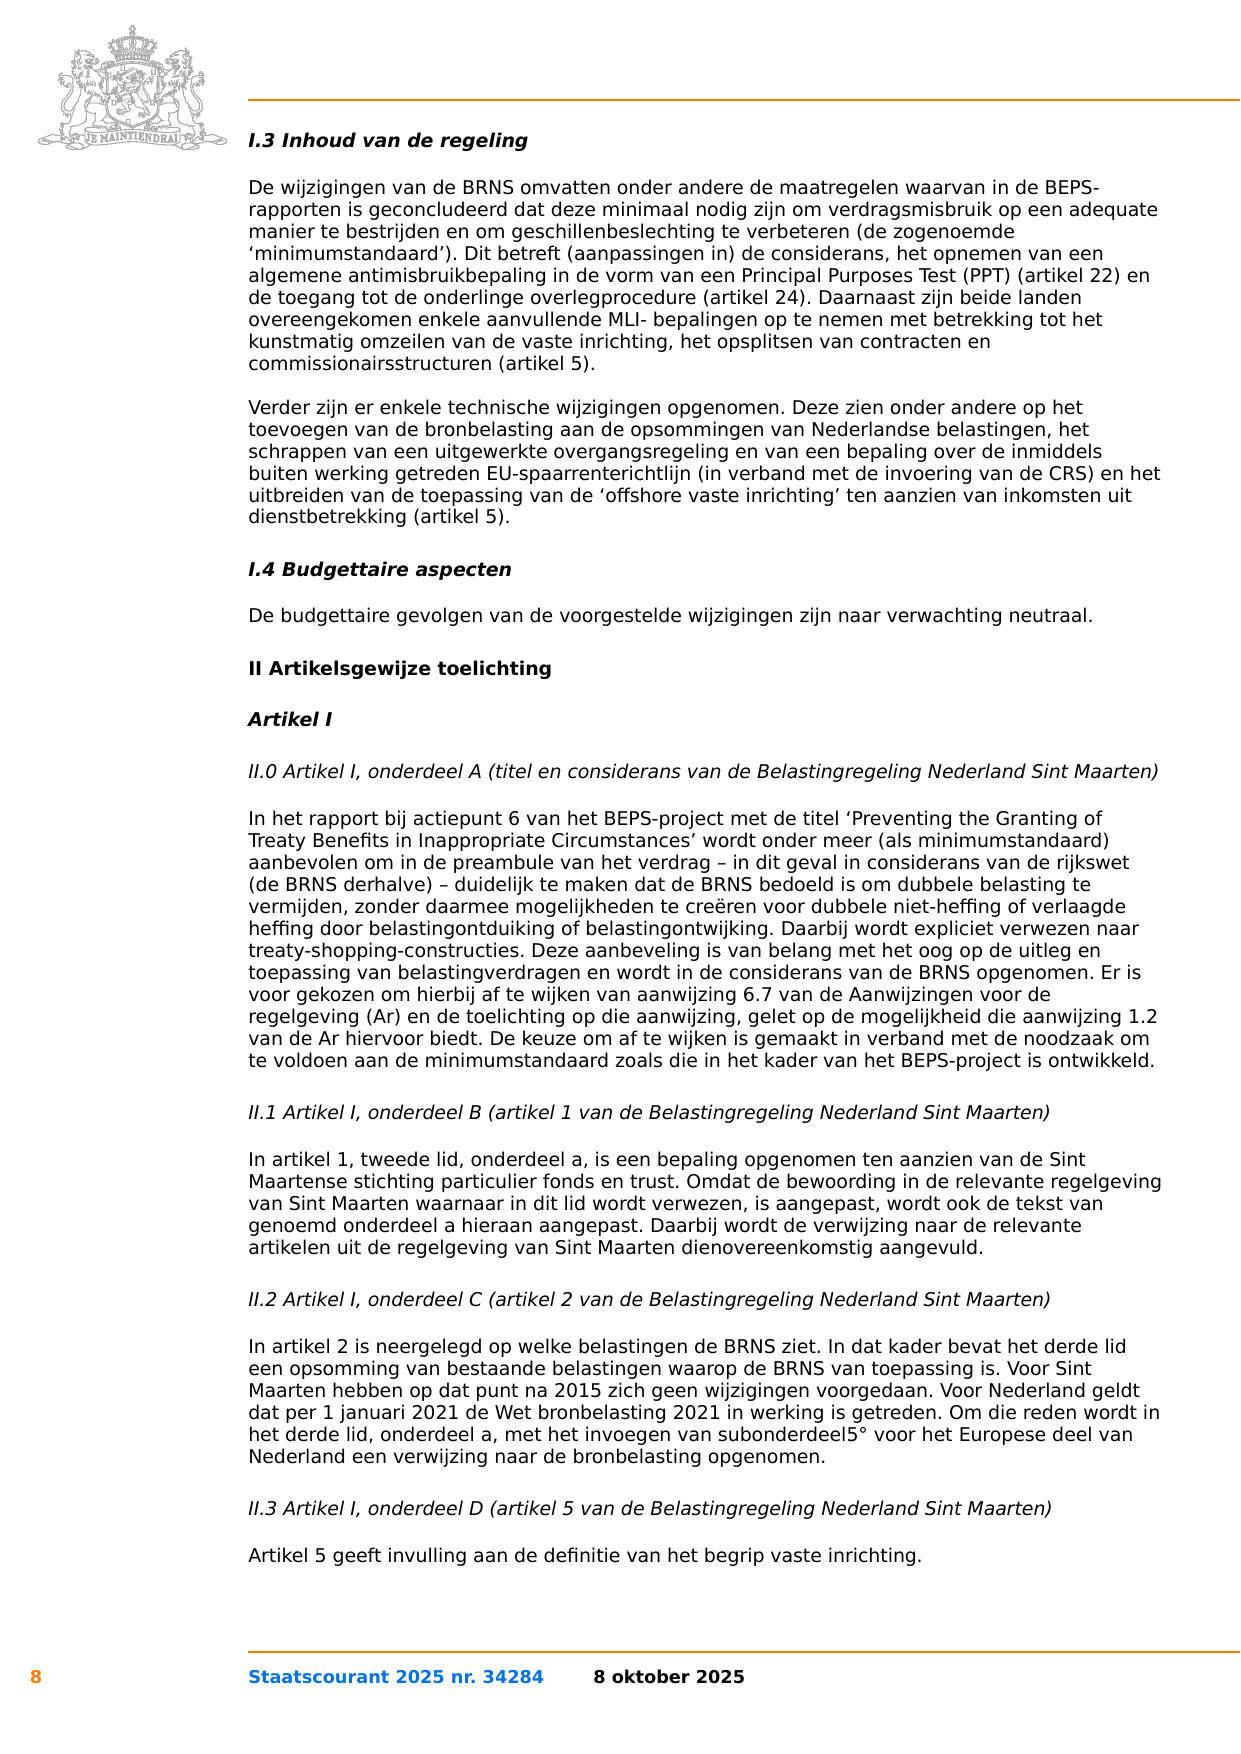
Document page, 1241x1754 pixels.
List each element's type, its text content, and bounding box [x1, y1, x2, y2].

text De budgettaire gevolgen van de voorgestelde wijzigingen zijn naar verwachting neutraal. [248, 605, 1163, 627]
text In artikel 1, tweede lid, onderdeel a, is een bepaling opgenomen ten aanzien van de Sint Maartense stichting particulier fonds en trust. Omdat de bewoording in de relevante regelgeving van Sint Maarten waarnaar in dit lid wordt verwezen, is aangepast, wordt ook de tekst van genoemd onderdeel a hieraan aangepast. Daarbij wordt de verwijzing naar de relevante artikelen uit de regelgeving van Sint Maarten dienovereenkomstig aangevuld. [248, 1149, 1163, 1259]
subtitle I.4 Budgettaire aspecten [248, 558, 1163, 580]
subtitle II.2 Artikel I, onderdeel C (artikel 2 van de Belastingregeling Nederland Sint Maarten) [248, 1289, 1163, 1311]
subtitle II.0 Artikel I, onderdeel A (titel en considerans van de Belastingregeling Nederland Sint Maarten) [248, 761, 1163, 783]
text Artikel 5 geeft invulling aan de definitie van het begrip vaste inrichting. [248, 1545, 1163, 1567]
subtitle II.3 Artikel I, onderdeel D (artikel 5 van de Belastingregeling Nederland Sint Maarten) [248, 1498, 1163, 1520]
subtitle II Artikelsgewijze toelichting [248, 657, 1163, 679]
subtitle Artikel I [248, 709, 1163, 731]
subtitle II.1 Artikel I, onderdeel B (artikel 1 van de Belastingregeling Nederland Sint Maarten) [248, 1102, 1163, 1124]
text De wijzigingen van de BRNS omvatten onder andere de maatregelen waarvan in de BEPS-rapporten is geconcludeerd dat deze minimaal nodig zijn om verdragsmisbruik op een adequate manier te bestrijden en om geschillenbeslechting te verbeteren (de zogenoemde ‘minimumstandaard’). Dit betreft (aanpassingen in) de considerans, het opnemen van een algemene antimisbruikbepaling in de vorm van een Principal Purposes Test (PPT) (artikel 22) en de toegang tot de onderlinge overlegprocedure (artikel 24). Daarnaast zijn beide landen overeengekomen enkele aanvullende MLI- bepalingen op te nemen met betrekking tot het kunstmatig omzeilen van de vaste inrichting, het opsplitsen van contracten en commissionairsstructuren (artikel 5). [248, 177, 1163, 375]
text In het rapport bij actiepunt 6 van het BEPS-project met de titel ‘Preventing the Granting of Treaty Benefits in Inappropriate Circumstances’ wordt onder meer (als minimumstandaard) aanbevolen om in de preambule van het verdrag – in dit geval in considerans van de rijkswet (de BRNS derhalve) – duidelijk te maken dat de BRNS bedoeld is om dubbele belasting te vermijden, zonder daarmee mogelijkheden te creëren voor dubbele niet-heffing of verlaagde heffing door belastingontduiking of belastingontwijking. Daarbij wordt expliciet verwezen naar treaty-shopping-constructies. Deze aanbeveling is van belang met het oog op de uitleg en toepassing van belastingverdragen en wordt in de considerans van de BRNS opgenomen. Er is voor gekozen om hierbij af te wijken van aanwijzing 6.7 van de Aanwijzingen voor de regelgeving (Ar) en de toelichting op die aanwijzing, gelet op de mogelijkheid die aanwijzing 1.2 van de Ar hiervoor biedt. De keuze om af te wijken is gemaakt in verband met de noodzaak om te voldoen aan de minimumstandaard zoals die in het kader van het BEPS-project is ontwikkeld. [248, 808, 1163, 1072]
text Verder zijn er enkele technische wijzigingen opgenomen. Deze zien onder andere op het toevoegen van de bronbelasting aan de opsommingen van Nederlandse belastingen, het schrappen van een uitgewerkte overgangsregeling en van een bepaling over de inmiddels buiten werking getreden EU-spaarrenterichtlijn (in verband met de invoering van de CRS) en het uitbreiden van de toepassing van de ‘offshore vaste inrichting’ ten aanzien van inkomsten uit dienstbetrekking (artikel 5). [248, 397, 1163, 528]
picture [38, 25, 227, 150]
text In artikel 2 is neergelegd op welke belastingen de BRNS ziet. In dat kader bevat het derde lid een opsomming van bestaande belastingen waarop de BRNS van toepassing is. Voor Sint Maarten hebben op dat punt na 2015 zich geen wijzigingen voorgedaan. Voor Nederland geldt dat per 1 januari 2021 de Wet bronbelasting 2021 in werking is getreden. Om die reden wordt in het derde lid, onderdeel a, met het invoegen van subonderdeel5° voor het Europese deel van Nederland een verwijzing naar de bronbelasting opgenomen. [248, 1336, 1163, 1468]
subtitle I.3 Inhoud van de regeling [248, 130, 1163, 152]
